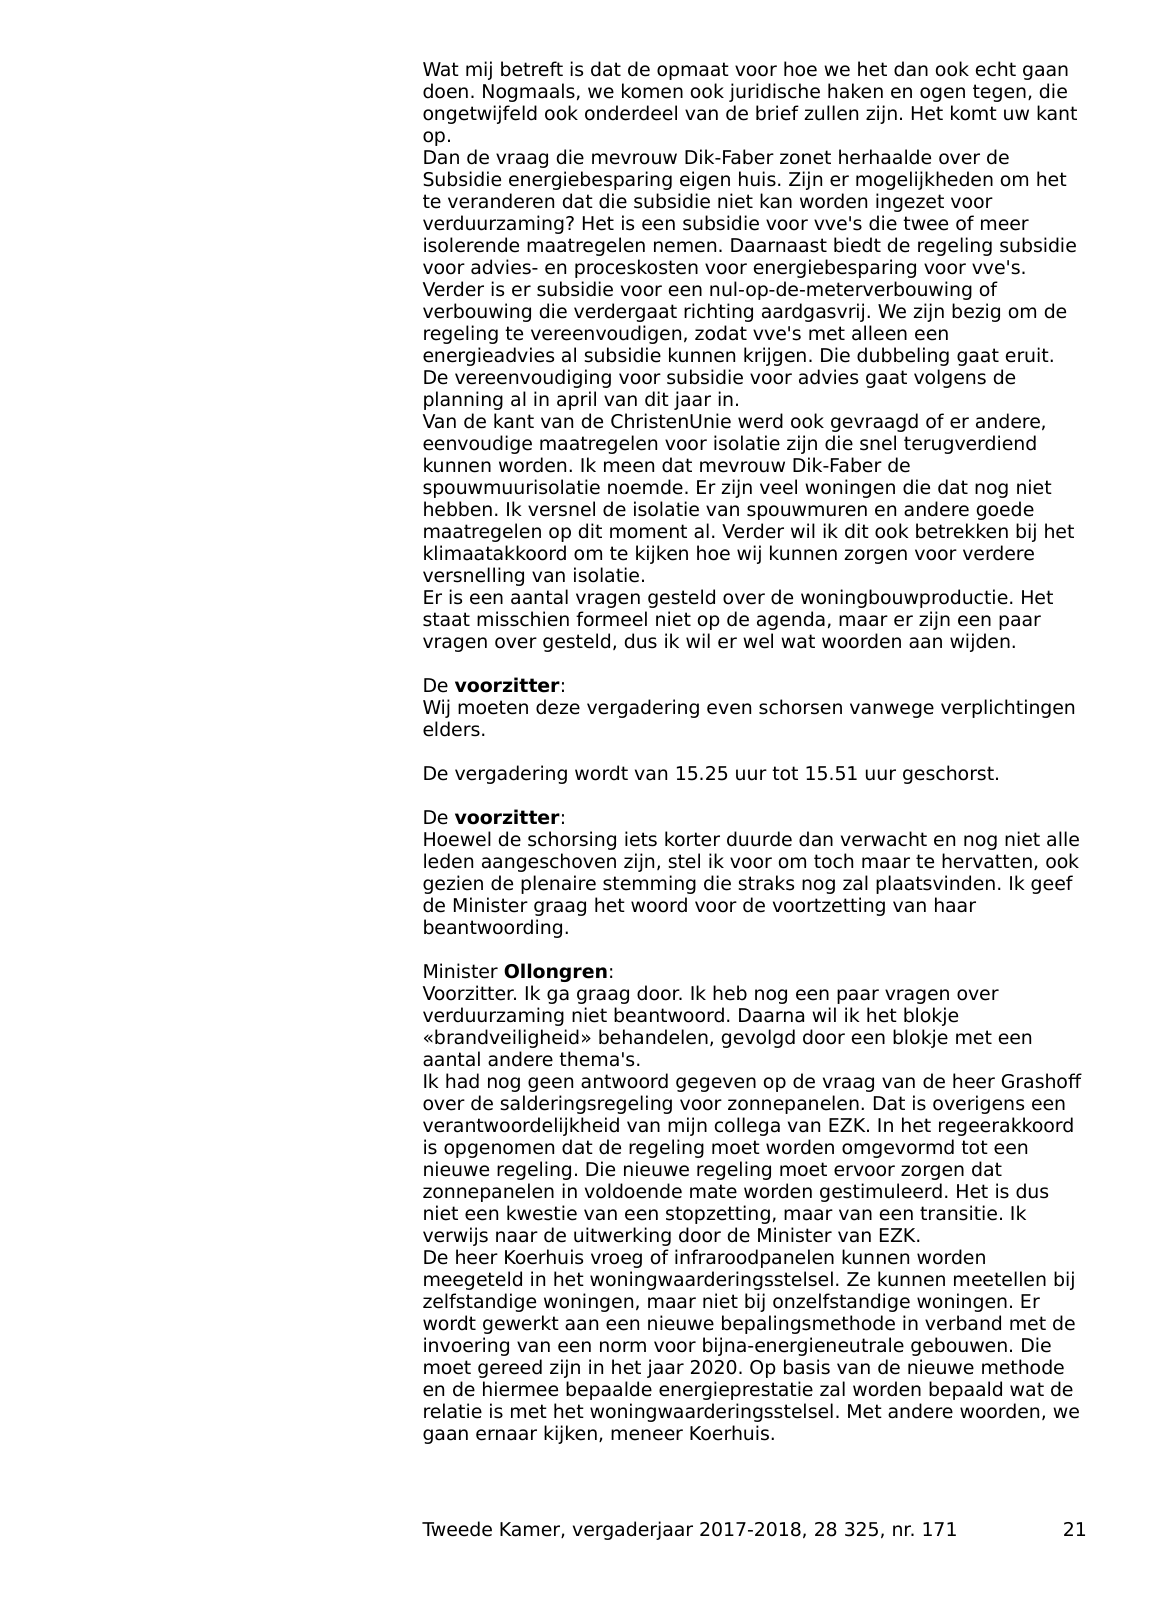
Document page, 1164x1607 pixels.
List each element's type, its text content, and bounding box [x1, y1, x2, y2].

text Van de kant van de ChristenUnie werd ook gevraagd of er andere, eenvoudige maatregelen voor isolatie zijn die snel terugverdiend kunnen worden. Ik meen dat mevrouw Dik-Faber de spouwmuurisolatie noemde. Er zijn veel woningen die dat nog niet hebben. Ik versnel de isolatie van spouwmuren en andere goede maatregelen op dit moment al. Verder wil ik dit ook betrekken bij het klimaatakkoord om te kijken hoe wij kunnen zorgen voor verdere versnelling van isolatie. [422, 411, 1087, 587]
text Ik had nog geen antwoord gegeven op de vraag van de heer Grashoff over de salderingsregeling voor zonnepanelen. Dat is overigens een verantwoordelijkheid van mijn collega van EZK. In het regeerakkoord is opgenomen dat de regeling moet worden omgevormd tot een nieuwe regeling. Die nieuwe regeling moet ervoor zorgen dat zonnepanelen in voldoende mate worden gestimuleerd. Het is dus niet een kwestie van een stopzetting, maar van een transitie. Ik verwijs naar de uitwerking door de Minister van EZK. [422, 1071, 1087, 1247]
text Dan de vraag die mevrouw Dik-Faber zonet herhaalde over de Subsidie energiebesparing eigen huis. Zijn er mogelijkheden om het te veranderen dat die subsidie niet kan worden ingezet voor verduurzaming? Het is een subsidie voor vve's die twee of meer isolerende maatregelen nemen. Daarnaast biedt de regeling subsidie voor advies- en proceskosten voor energiebesparing voor vve's. Verder is er subsidie voor een nul-op-de-meterverbouwing of verbouwing die verdergaat richting aardgasvrij. We zijn bezig om de regeling te vereenvoudigen, zodat vve's met alleen een energieadvies al subsidie kunnen krijgen. Die dubbeling gaat eruit. De vereenvoudiging voor subsidie voor advies gaat volgens de planning al in april van dit jaar in. [422, 147, 1087, 411]
text Wij moeten deze vergadering even schorsen vanwege verplichtingen elders. [422, 697, 1087, 741]
text De heer Koerhuis vroeg of infraroodpanelen kunnen worden meegeteld in het woningwaarderingsstelsel. Ze kunnen meetellen bij zelfstandige woningen, maar niet bij onzelfstandige woningen. Er wordt gewerkt aan een nieuwe bepalingsmethode in verband met de invoering van een norm voor bijna-energieneutrale gebouwen. Die moet gereed zijn in het jaar 2020. Op basis van de nieuwe methode en de hiermee bepaalde energieprestatie zal worden bepaald wat de relatie is met het woningwaarderingsstelsel. Met andere woorden, we gaan ernaar kijken, meneer Koerhuis. [422, 1247, 1087, 1444]
text Wat mij betreft is dat de opmaat voor hoe we het dan ook echt gaan doen. Nogmaals, we komen ook juridische haken en ogen tegen, die ongetwijfeld ook onderdeel van de brief zullen zijn. Het komt uw kant op. [422, 59, 1087, 147]
text Minister Ollongren: [422, 961, 1087, 983]
text Er is een aantal vragen gesteld over de woningbouwproductie. Het staat misschien formeel niet op de agenda, maar er zijn een paar vragen over gesteld, dus ik wil er wel wat woorden aan wijden. [422, 587, 1087, 652]
text De voorzitter: [422, 807, 1087, 829]
text De vergadering wordt van 15.25 uur tot 15.51 uur geschorst. [422, 763, 1087, 785]
text Hoewel de schorsing iets korter duurde dan verwacht en nog niet alle leden aangeschoven zijn, stel ik voor om toch maar te hervatten, ook gezien de plenaire stemming die straks nog zal plaatsvinden. Ik geef de Minister graag het woord voor de voortzetting van haar beantwoording. [422, 829, 1087, 939]
text Voorzitter. Ik ga graag door. Ik heb nog een paar vragen over verduurzaming niet beantwoord. Daarna wil ik het blokje «brandveiligheid» behandelen, gevolgd door een blokje met een aantal andere thema's. [422, 983, 1087, 1071]
text De voorzitter: [422, 675, 1087, 697]
